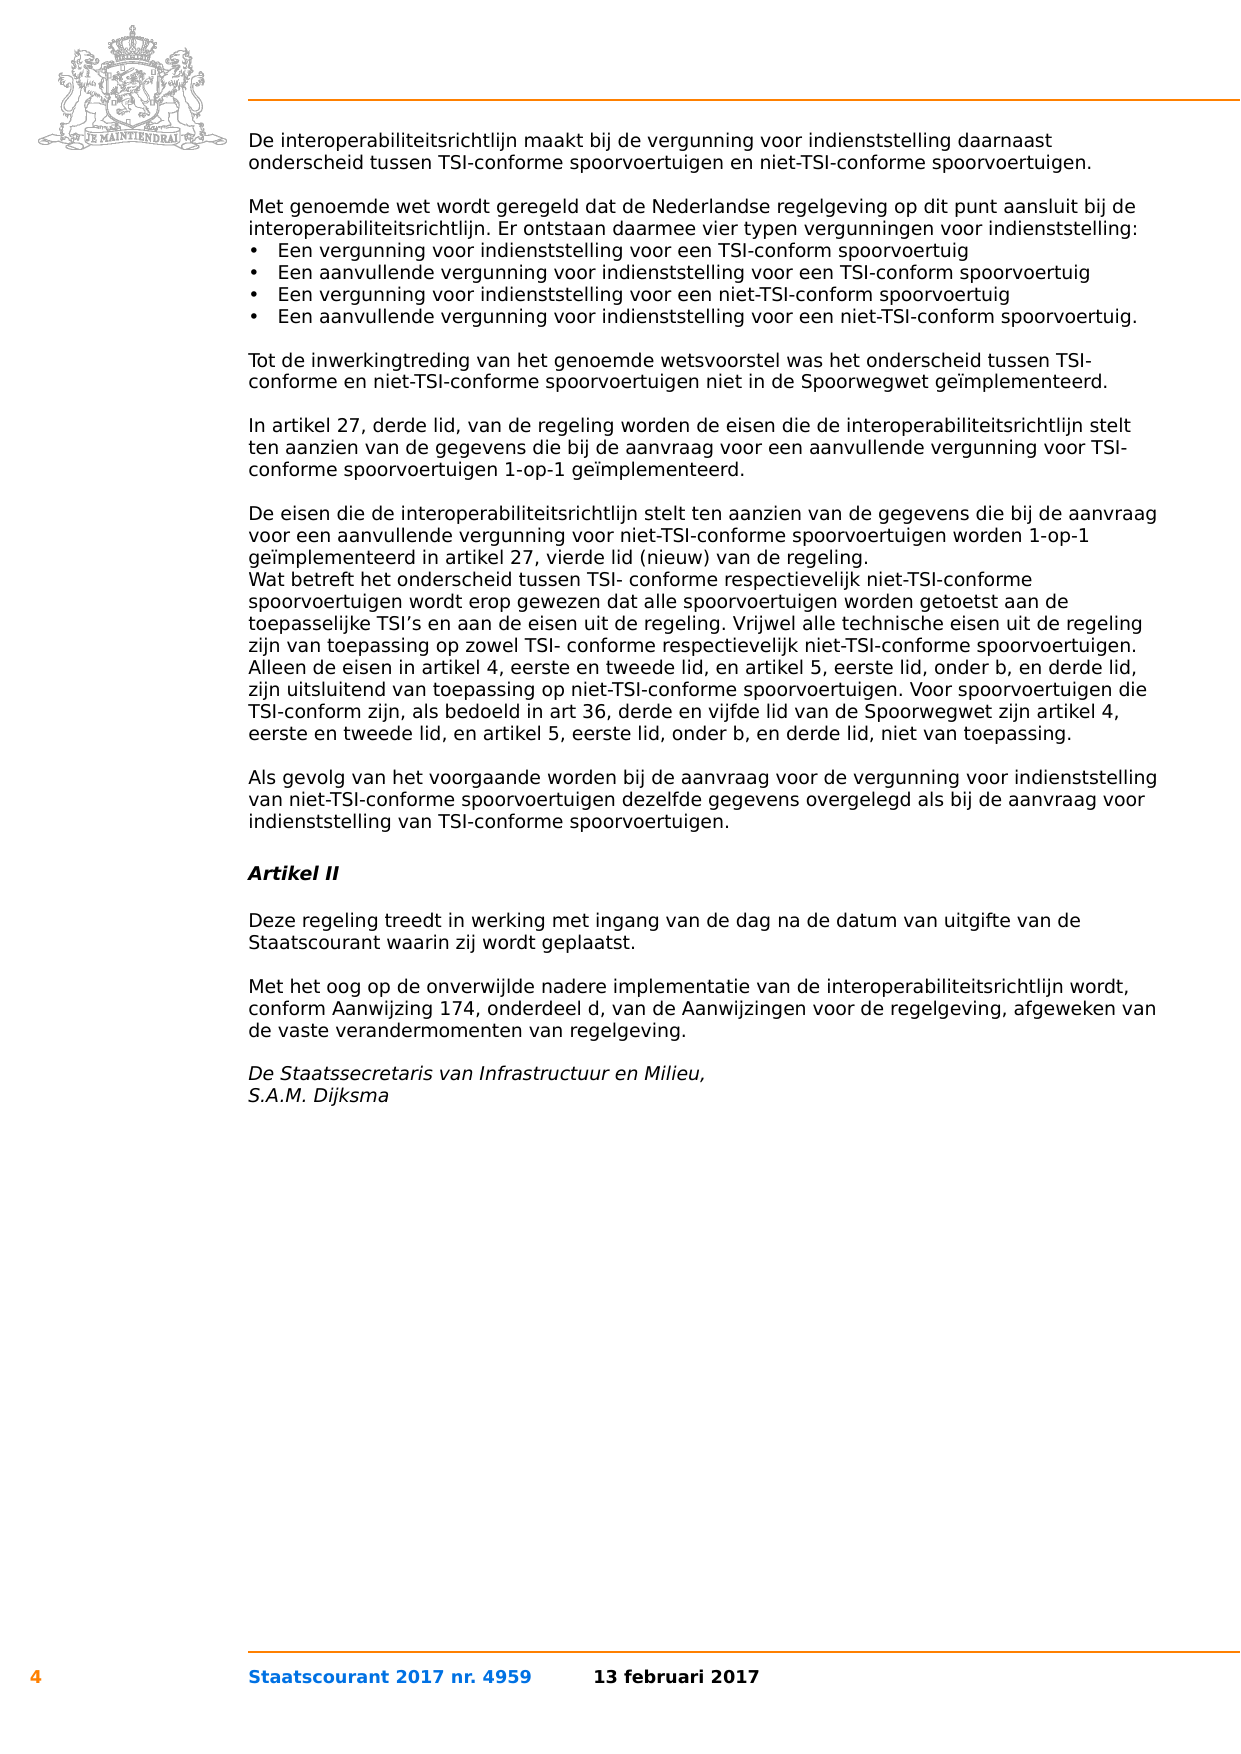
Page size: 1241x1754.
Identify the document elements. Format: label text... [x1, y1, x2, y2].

subtitle Artikel II [248, 863, 1163, 885]
text Tot de inwerkingtreding van het genoemde wetsvoorstel was het onderscheid tussen TSI-conforme en niet-TSI-conforme spoorvoertuigen niet in de Spoorwegwet geïmplementeerd. [248, 349, 1163, 393]
text De interoperabiliteitsrichtlijn maakt bij de vergunning voor indienststelling daarnaast onderscheid tussen TSI-conforme spoorvoertuigen en niet-TSI-conforme spoorvoertuigen. [248, 130, 1163, 174]
text Met genoemde wet wordt geregeld dat de Nederlandse regelgeving op dit punt aansluit bij de interoperabiliteitsrichtlijn. Er ontstaan daarmee vier typen vergunningen voor indienststelling: [248, 196, 1163, 240]
text • Een aanvullende vergunning voor indienststelling voor een niet-TSI-conform spoorvoertuig. [248, 306, 1163, 328]
text De eisen die de interoperabiliteitsrichtlijn stelt ten aanzien van de gegevens die bij de aanvraag voor een aanvullende vergunning voor niet-TSI-conforme spoorvoertuigen worden 1-op-1 geïmplementeerd in artikel 27, vierde lid (nieuw) van de regeling. [248, 503, 1163, 569]
text Met het oog op de onverwijlde nadere implementatie van de interoperabiliteitsrichtlijn wordt, conform Aanwijzing 174, onderdeel d, van de Aanwijzingen voor de regelgeving, afgeweken van de vaste verandermomenten van regelgeving. [248, 976, 1163, 1041]
text In artikel 27, derde lid, van de regeling worden de eisen die de interoperabiliteitsrichtlijn stelt ten aanzien van de gegevens die bij de aanvraag voor een aanvullende vergunning voor TSI-conforme spoorvoertuigen 1-op-1 geïmplementeerd. [248, 415, 1163, 481]
text • Een vergunning voor indienststelling voor een niet-TSI-conform spoorvoertuig [248, 284, 1163, 306]
text Als gevolg van het voorgaande worden bij de aanvraag voor de vergunning voor indienststelling van niet-TSI-conforme spoorvoertuigen dezelfde gegevens overgelegd als bij de aanvraag voor indienststelling van TSI-conforme spoorvoertuigen. [248, 767, 1163, 833]
picture [38, 25, 227, 150]
text • Een vergunning voor indienststelling voor een TSI-conform spoorvoertuig [248, 240, 1163, 262]
text Deze regeling treedt in werking met ingang van de dag na de datum van uitgifte van de Staatscourant waarin zij wordt geplaatst. [248, 910, 1163, 954]
text De Staatssecretaris van Infrastructuur en Milieu, S.A.M. Dijksma [248, 1063, 1163, 1107]
text • Een aanvullende vergunning voor indienststelling voor een TSI-conform spoorvoertuig [248, 262, 1163, 284]
text Wat betreft het onderscheid tussen TSI- conforme respectievelijk niet-TSI-conforme spoorvoertuigen wordt erop gewezen dat alle spoorvoertuigen worden getoetst aan de toepasselijke TSI’s en aan de eisen uit de regeling. Vrijwel alle technische eisen uit de regeling zijn van toepassing op zowel TSI- conforme respectievelijk niet-TSI-conforme spoorvoertuigen. Alleen de eisen in artikel 4, eerste en tweede lid, en artikel 5, eerste lid, onder b, en derde lid, zijn uitsluitend van toepassing op niet-TSI-conforme spoorvoertuigen. Voor spoorvoertuigen die TSI-conform zijn, als bedoeld in art 36, derde en vijfde lid van de Spoorwegwet zijn artikel 4, eerste en tweede lid, en artikel 5, eerste lid, onder b, en derde lid, niet van toepassing. [248, 569, 1163, 745]
